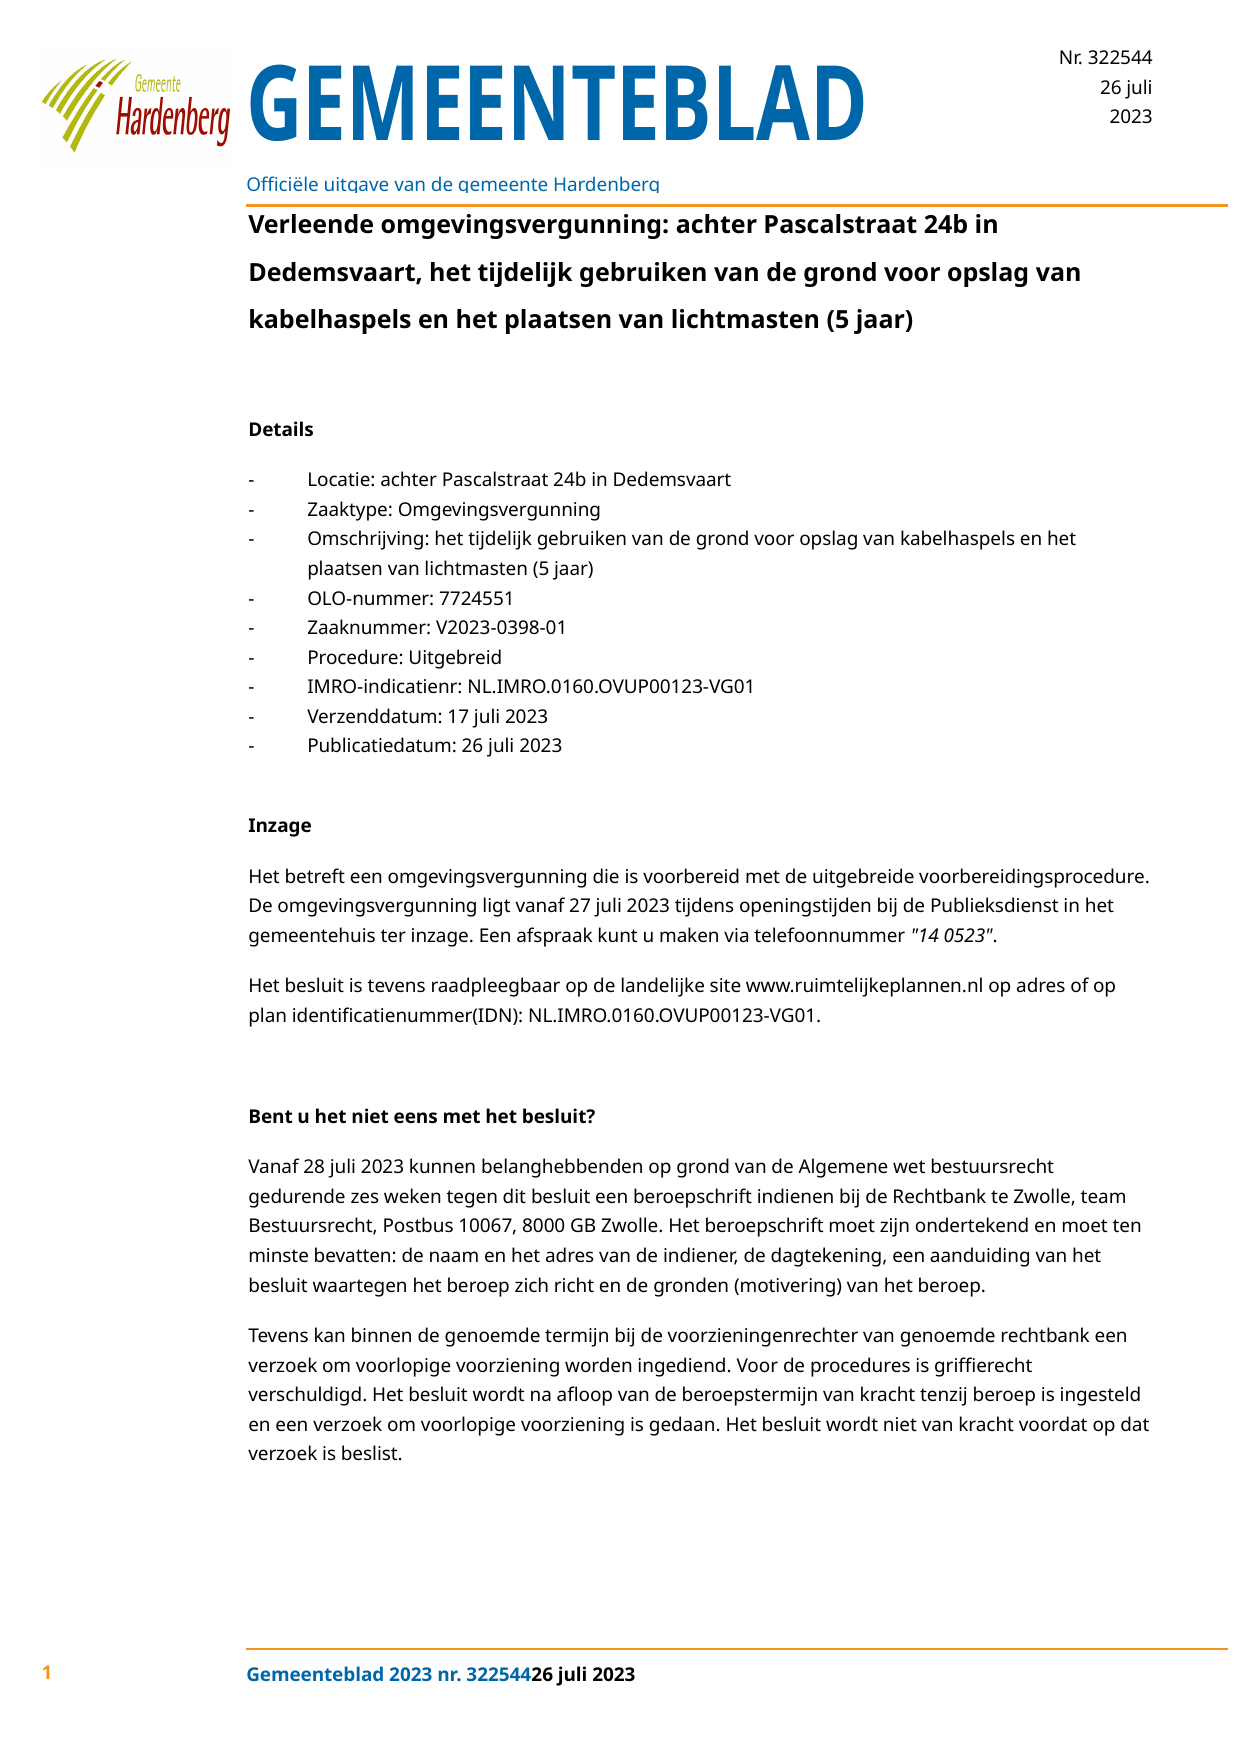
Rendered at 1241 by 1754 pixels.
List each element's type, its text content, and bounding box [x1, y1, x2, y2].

text Het betreft een omgevingsvergunning die is voorbereid met de uitgebreide voorbereidingsprocedure. De omgevingsvergunning ligt vanaf 27 juli 2023 tijdens openingstijden bij de Publieksdienst in het gemeentehuis ter inzage. Een afspraak kunt u maken via telefoonnummer "14 0523". [248, 863, 1152, 948]
text Vanaf 28 juli 2023 kunnen belanghebbenden op grond van de Algemene wet bestuursrecht gedurende zes weken tegen dit besluit een beroepschrift indienen bij de Rechtbank te Zwolle, team Bestuursrecht, Postbus 10067, 8000 GB Zwolle. Het beroepschrift moet zijn ondertekend en moet ten minste bevatten: de naam en het adres van de indiener, de dagtekening, een aanduiding van het besluit waartegen het beroep zich richt en de gronden (motivering) van het beroep. [248, 1153, 1152, 1297]
text Details [248, 416, 1152, 442]
text Het besluit is tevens raadpleegbaar op de landelijke site www.ruimtelijkeplannen.nl op adres of op plan identificatienummer(IDN): NL.IMRO.0160.OVUP00123-VG01. [248, 973, 1152, 1028]
list Publicatiedatum: 26 juli 2023 [248, 733, 1152, 758]
text Inzage [248, 813, 1152, 838]
list Verzenddatum: 17 juli 2023 [248, 703, 1152, 729]
list Locatie: achter Pascalstraat 24b in Dedemsvaart [248, 466, 1152, 492]
list Procedure: Uitgebreid [248, 644, 1152, 669]
text Verleende omgevingsvergunning: achter Pascalstraat 24b in Dedemsvaart, het tijdelijk gebruiken van de grond voor opslag van kabelhaspels en het plaatsen van lichtmasten (5 jaar) [248, 207, 1152, 336]
picture [41, 47, 231, 172]
list OLO-nummer: 7724551 [248, 585, 1152, 610]
list Zaaknummer: V2023-0398-01 [248, 614, 1152, 640]
list Zaaktype: Omgevingsvergunning [248, 496, 1152, 522]
list Omschrijving: het tijdelijk gebruiken van de grond voor opslag van kabelhaspels en het plaatsen van lichtmasten (5 jaar) [248, 526, 1152, 581]
list IMRO-indicatienr: NL.IMRO.0160.OVUP00123-VG01 [248, 673, 1152, 699]
text Bent u het niet eens met het besluit? [248, 1103, 1152, 1129]
text Tevens kan binnen de genoemde termijn bij de voorzieningenrechter van genoemde rechtbank een verzoek om voorlopige voorziening worden ingediend. Voor de procedures is griffierecht verschuldigd. Het besluit wordt na afloop van de beroepstermijn van kracht tenzij beroep is ingesteld en een verzoek om voorlopige voorziening is gedaan. Het besluit wordt niet van kracht voordat op dat verzoek is beslist. [248, 1322, 1152, 1466]
